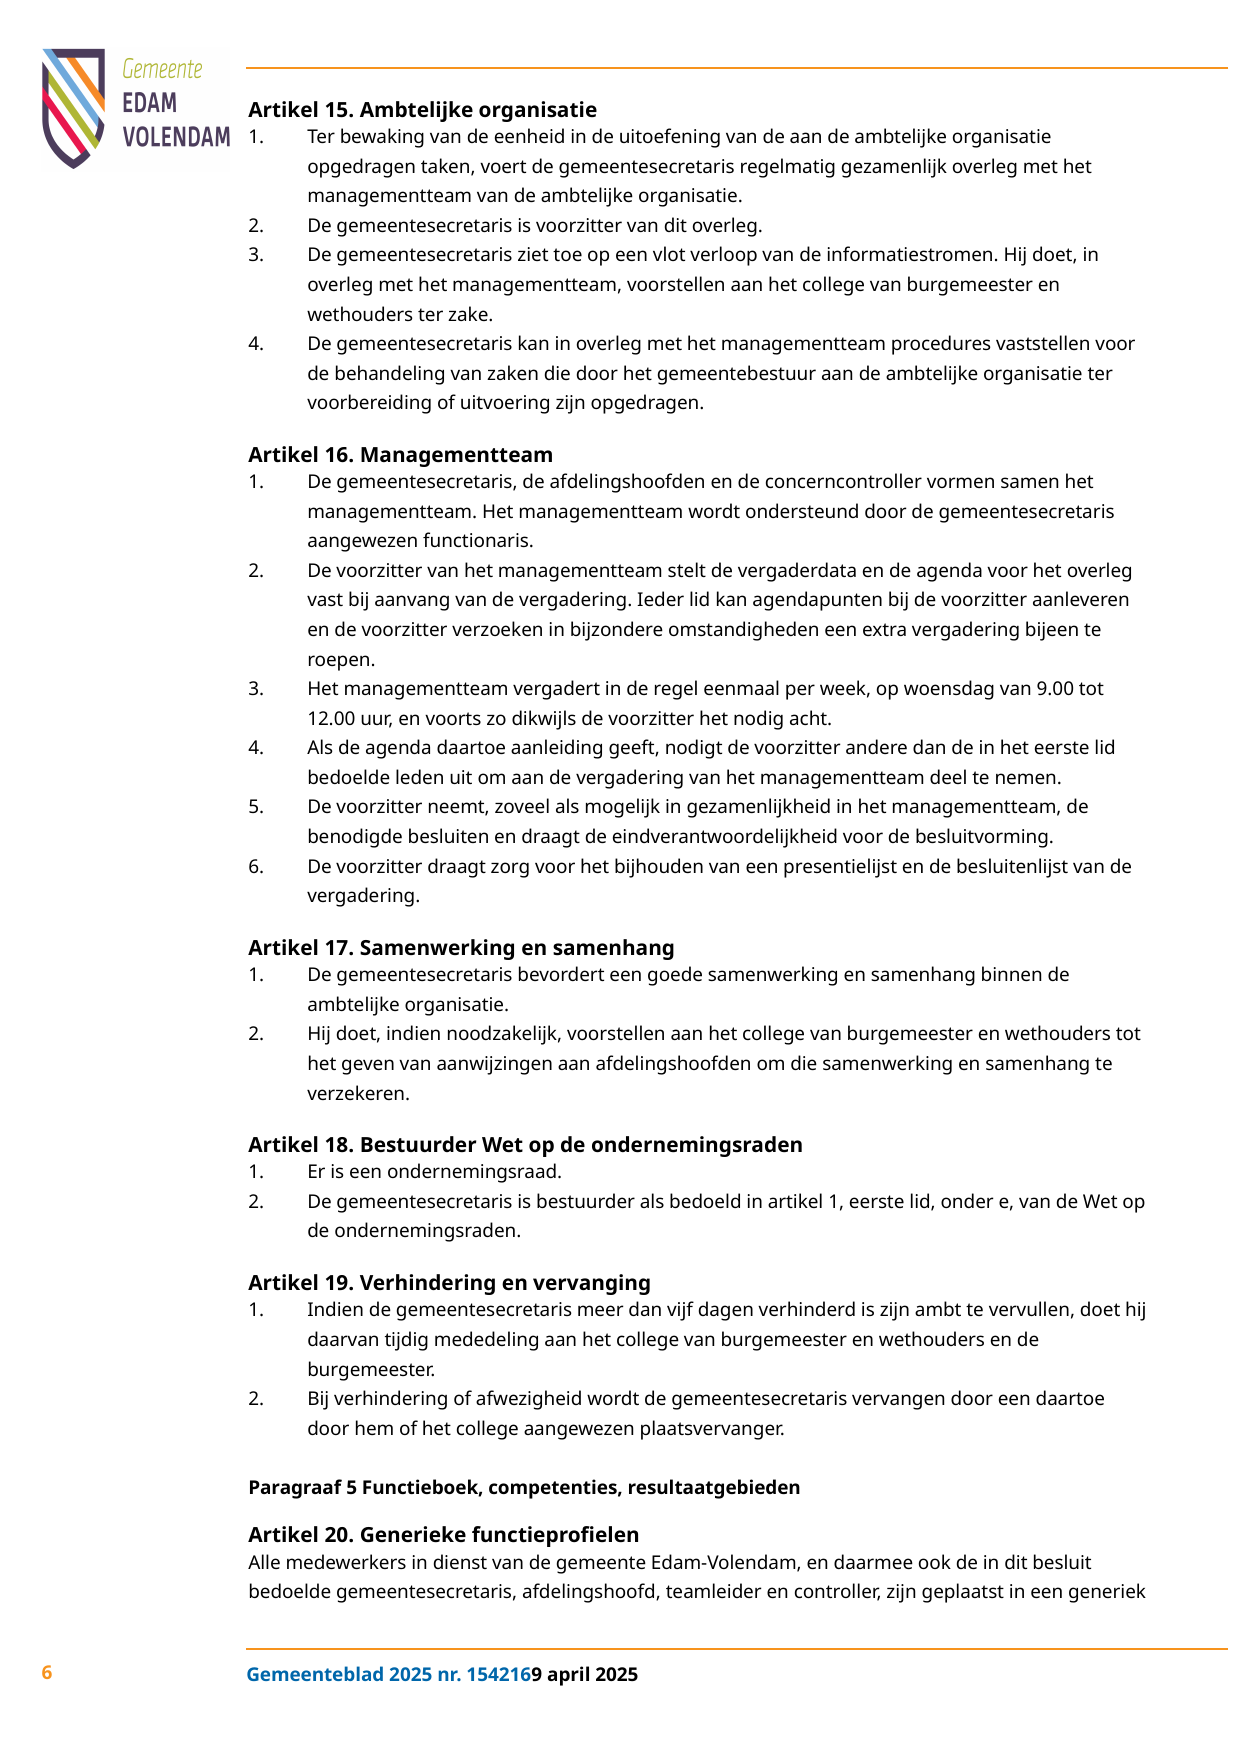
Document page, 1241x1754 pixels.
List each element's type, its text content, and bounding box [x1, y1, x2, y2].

text Artikel 15. Ambtelijke organisatie [248, 95, 1152, 123]
list Indien de gemeentesecretaris meer dan vijf dagen verhinderd is zijn ambt te vervullen, doet hij daarvan tijdig mededeling aan het college van burgemeester en wethouders en de burgemeester. [248, 1297, 1152, 1381]
list De gemeentesecretaris, de afdelingshoofden en de concerncontroller vormen samen het managementteam. Het managementteam wordt ondersteund door de gemeentesecretaris aangewezen functionaris. [248, 468, 1152, 553]
list Hij doet, indien noodzakelijk, voorstellen aan het college van burgemeester en wethouders tot het geven van aanwijzingen aan afdelingshoofden om die samenwerking en samenhang te verzekeren. [248, 1021, 1152, 1105]
list Het managementteam vergadert in de regel eenmaal per week, op woensdag van 9.00 tot 12.00 uur, en voorts zo dikwijls de voorzitter het nodig acht. [248, 675, 1152, 731]
text Paragraaf 5 Functieboek, competenties, resultaatgebieden [248, 1474, 1152, 1500]
list De voorzitter draagt zorg voor het bijhouden van een presentielijst en de besluitenlijst van de vergadering. [248, 853, 1152, 908]
picture [41, 47, 231, 172]
list De gemeentesecretaris is bestuurder als bedoeld in artikel 1, eerste lid, onder e, van de Wet op de ondernemingsraden. [248, 1188, 1152, 1243]
text Alle medewerkers in dienst van de gemeente Edam-Volendam, en daarmee ook de in dit besluit bedoelde gemeentesecretaris, afdelingshoofd, teamleider en controller, zijn geplaatst in een generiek [248, 1549, 1152, 1604]
list De gemeentesecretaris is voorzitter van dit overleg. [248, 212, 1152, 238]
list De gemeentesecretaris ziet toe op een vlot verloop van de informatiestromen. Hij doet, in overleg met het managementteam, voorstellen aan het college van burgemeester en wethouders ter zake. [248, 242, 1152, 326]
list De voorzitter neemt, zoveel als mogelijk in gezamenlijkheid in het managementteam, de benodigde besluiten en draagt de eindverantwoordelijkheid voor de besluitvorming. [248, 794, 1152, 849]
list Ter bewaking van de eenheid in de uitoefening van de aan de ambtelijke organisatie opgedragen taken, voert de gemeentesecretaris regelmatig gezamenlijk overleg met het managementteam van de ambtelijke organisatie. [248, 123, 1152, 208]
text Artikel 16. Managementteam [248, 440, 1152, 468]
text Artikel 20. Generieke functieprofielen [248, 1521, 1152, 1549]
text Artikel 18. Bestuurder Wet op de ondernemingsraden [248, 1130, 1152, 1158]
text Artikel 19. Verhindering en vervanging [248, 1268, 1152, 1297]
list Als de agenda daartoe aanleiding geeft, nodigt de voorzitter andere dan de in het eerste lid bedoelde leden uit om aan de vergadering van het managementteam deel te nemen. [248, 734, 1152, 790]
list De voorzitter van het managementteam stelt de vergaderdata en de agenda voor het overleg vast bij aanvang van de vergadering. Ieder lid kan agendapunten bij de voorzitter aanleveren en de voorzitter verzoeken in bijzondere omstandigheden een extra vergadering bijeen te roepen. [248, 557, 1152, 672]
list Er is een ondernemingsraad. [248, 1158, 1152, 1184]
list Bij verhindering of afwezigheid wordt de gemeentesecretaris vervangen door een daartoe door hem of het college aangewezen plaatsvervanger. [248, 1385, 1152, 1441]
text Artikel 17. Samenwerking en samenhang [248, 933, 1152, 961]
list De gemeentesecretaris kan in overleg met het managementteam procedures vaststellen voor de behandeling van zaken die door het gemeentebestuur aan de ambtelijke organisatie ter voorbereiding of uitvoering zijn opgedragen. [248, 330, 1152, 415]
list De gemeentesecretaris bevordert een goede samenwerking en samenhang binnen de ambtelijke organisatie. [248, 961, 1152, 1017]
